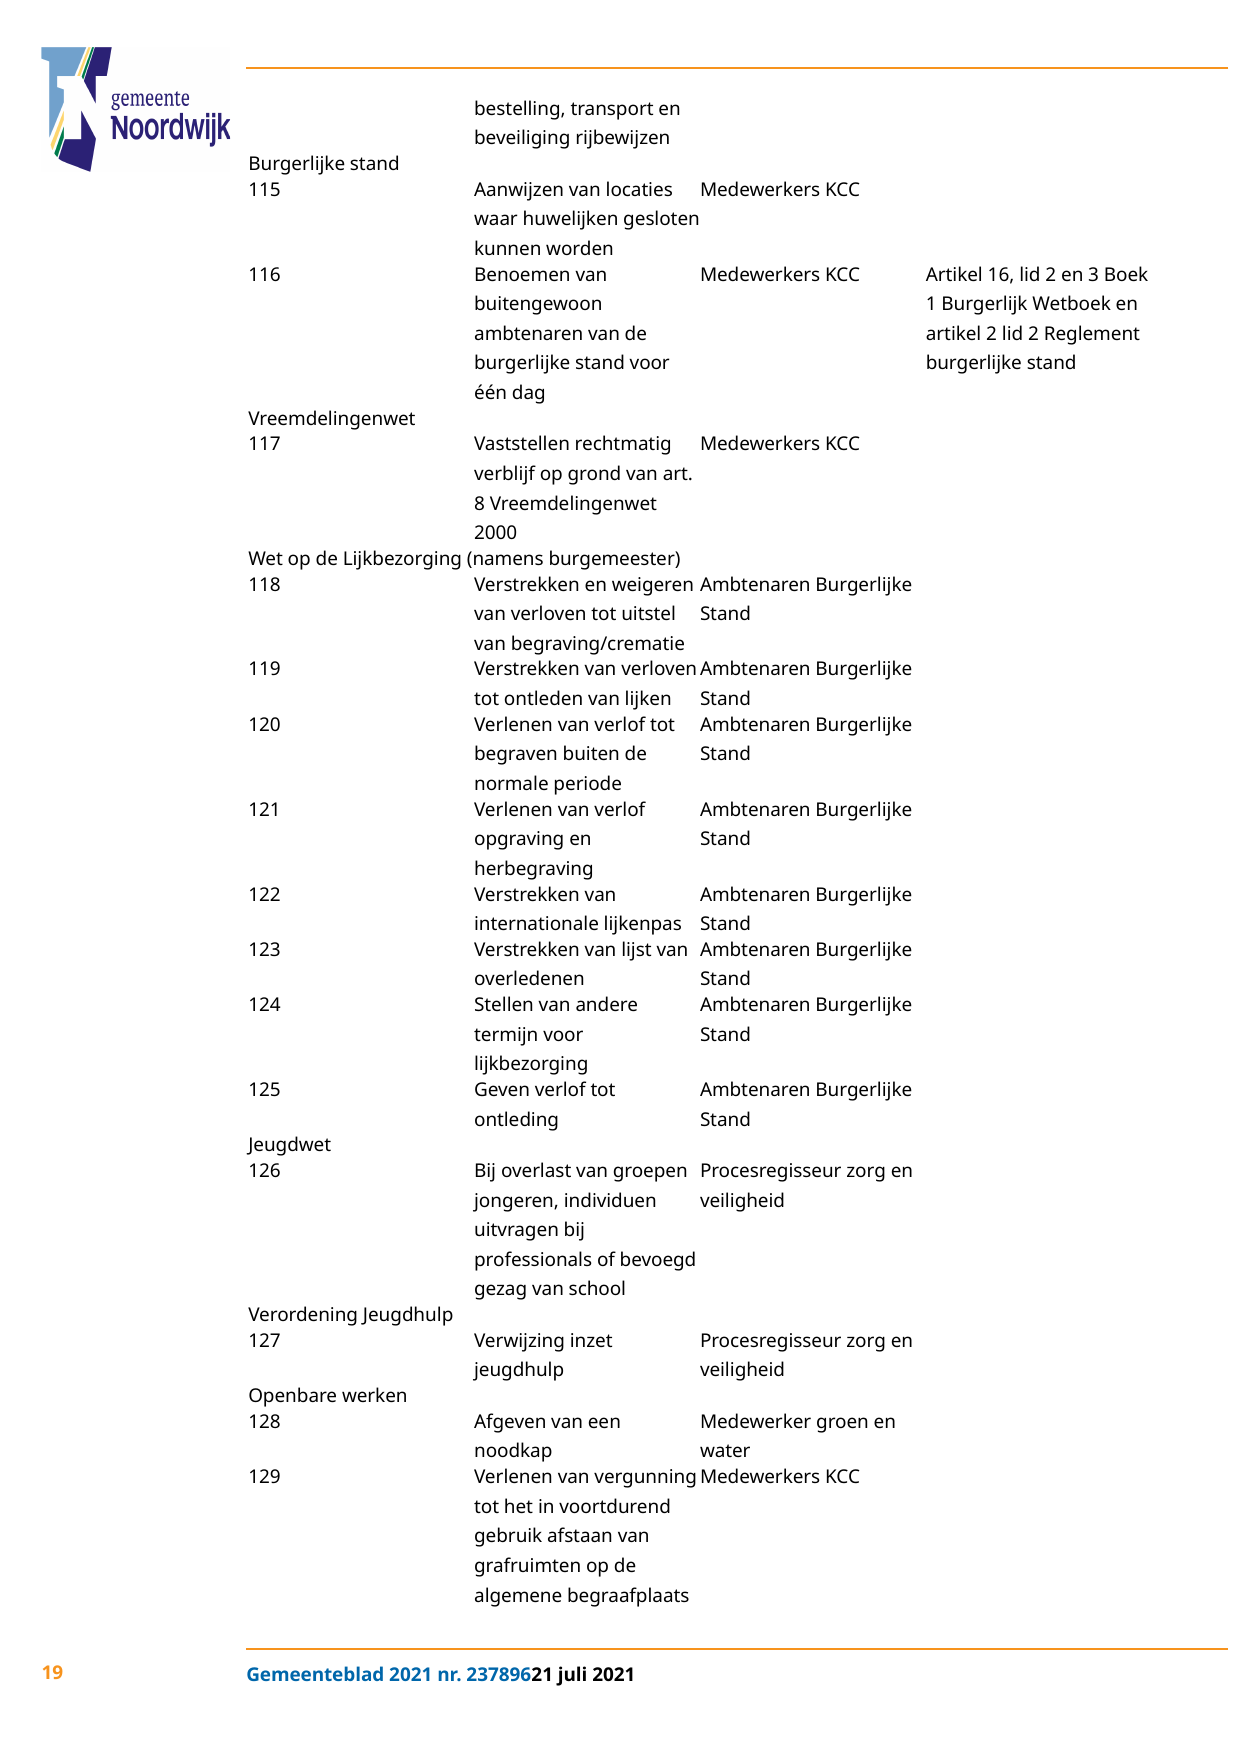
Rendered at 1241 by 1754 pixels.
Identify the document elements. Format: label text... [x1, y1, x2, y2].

table_cell [926, 1157, 1152, 1301]
table_cell [926, 431, 1152, 545]
table_cell Aanwijzen van locaties waar huwelijken gesloten kunnen worden [474, 176, 700, 261]
table_cell Benoemen van buitengewoon ambtenaren van de burgerlijke stand voor één dag [474, 261, 700, 405]
table_cell Verstrekken van verloven tot ontleden van lijken [474, 656, 700, 711]
table_cell Ambtenaren Burgerlijke Stand [700, 796, 926, 881]
table_cell Verlenen van verlof opgraving en herbegraving [474, 796, 700, 881]
table_cell [926, 176, 1152, 261]
table_cell Medewerkers KCC [700, 261, 926, 405]
table_cell Ambtenaren Burgerlijke Stand [700, 711, 926, 796]
table_cell [926, 1076, 1152, 1132]
table_cell Verordening Jeugdhulp [248, 1301, 1152, 1327]
table_cell Vreemdelingenwet [248, 405, 1152, 431]
table_cell [926, 1408, 1152, 1463]
table_cell 126 [248, 1157, 474, 1301]
table_cell Artikel 16, lid 2 en 3 Boek 1 Burgerlijk Wetboek en artikel 2 lid 2 Reglement burgerlijke stand [926, 261, 1152, 405]
picture [41, 47, 231, 172]
table_cell Ambtenaren Burgerlijke Stand [700, 571, 926, 656]
table_cell Medewerkers KCC [700, 1464, 926, 1607]
table_cell 120 [248, 711, 474, 796]
table_cell Openbare werken [248, 1383, 1152, 1408]
table_cell 123 [248, 936, 474, 991]
table_cell 122 [248, 881, 474, 936]
table_cell Afgeven van een noodkap [474, 1408, 700, 1463]
table_cell 121 [248, 796, 474, 881]
table_cell 128 [248, 1408, 474, 1463]
table_cell Procesregisseur zorg en veiligheid [700, 1157, 926, 1301]
table_cell Burgerlijke stand [248, 150, 1152, 176]
table_cell Medewerkers KCC [700, 176, 926, 261]
table_cell Stellen van andere termijn voor lijkbezorging [474, 991, 700, 1076]
table_cell Jeugdwet [248, 1132, 1152, 1157]
table_cell Medewerker groen en water [700, 1408, 926, 1463]
table_cell 115 [248, 176, 474, 261]
table_cell [926, 95, 1152, 150]
table_cell [926, 711, 1152, 796]
table_cell 127 [248, 1327, 474, 1382]
table_cell Verlenen van vergunning tot het in voortdurend gebruik afstaan van grafruimten op de algemene begraafplaats [474, 1464, 700, 1607]
table_cell Ambtenaren Burgerlijke Stand [700, 881, 926, 936]
table_cell Ambtenaren Burgerlijke Stand [700, 936, 926, 991]
table_cell [926, 991, 1152, 1076]
table_cell [926, 796, 1152, 881]
table_cell Wet op de Lijkbezorging (namens burgemeester) [248, 545, 1152, 571]
table_cell Ambtenaren Burgerlijke Stand [700, 991, 926, 1076]
table_cell Medewerkers KCC [700, 431, 926, 545]
table_cell bestelling, transport en beveiliging rijbewijzen [474, 95, 700, 150]
table_cell [700, 95, 926, 150]
table_cell Verstrekken van internationale lijkenpas [474, 881, 700, 936]
table_cell [926, 656, 1152, 711]
table_cell 125 [248, 1076, 474, 1132]
table_cell Verstrekken van lijst van overledenen [474, 936, 700, 991]
table_cell [926, 1464, 1152, 1607]
table_cell Ambtenaren Burgerlijke Stand [700, 656, 926, 711]
table_cell Vaststellen rechtmatig verblijf op grond van art. 8 Vreemdelingenwet 2000 [474, 431, 700, 545]
table_cell 129 [248, 1464, 474, 1607]
table_cell 117 [248, 431, 474, 545]
table_cell 118 [248, 571, 474, 656]
table_cell 119 [248, 656, 474, 711]
table_cell [926, 881, 1152, 936]
table_cell Procesregisseur zorg en veiligheid [700, 1327, 926, 1382]
table_cell Verwijzing inzet jeugdhulp [474, 1327, 700, 1382]
table_cell 124 [248, 991, 474, 1076]
table_cell [926, 1327, 1152, 1382]
table_cell [926, 936, 1152, 991]
table_cell Verlenen van verlof tot begraven buiten de normale periode [474, 711, 700, 796]
table_cell 116 [248, 261, 474, 405]
table_cell Geven verlof tot ontleding [474, 1076, 700, 1132]
table_cell [248, 95, 474, 150]
table_cell Verstrekken en weigeren van verloven tot uitstel van begraving/crematie [474, 571, 700, 656]
table_cell [926, 571, 1152, 656]
table_cell Ambtenaren Burgerlijke Stand [700, 1076, 926, 1132]
table_cell Bij overlast van groepen jongeren, individuen uitvragen bij professionals of bevoegd gezag van school [474, 1157, 700, 1301]
